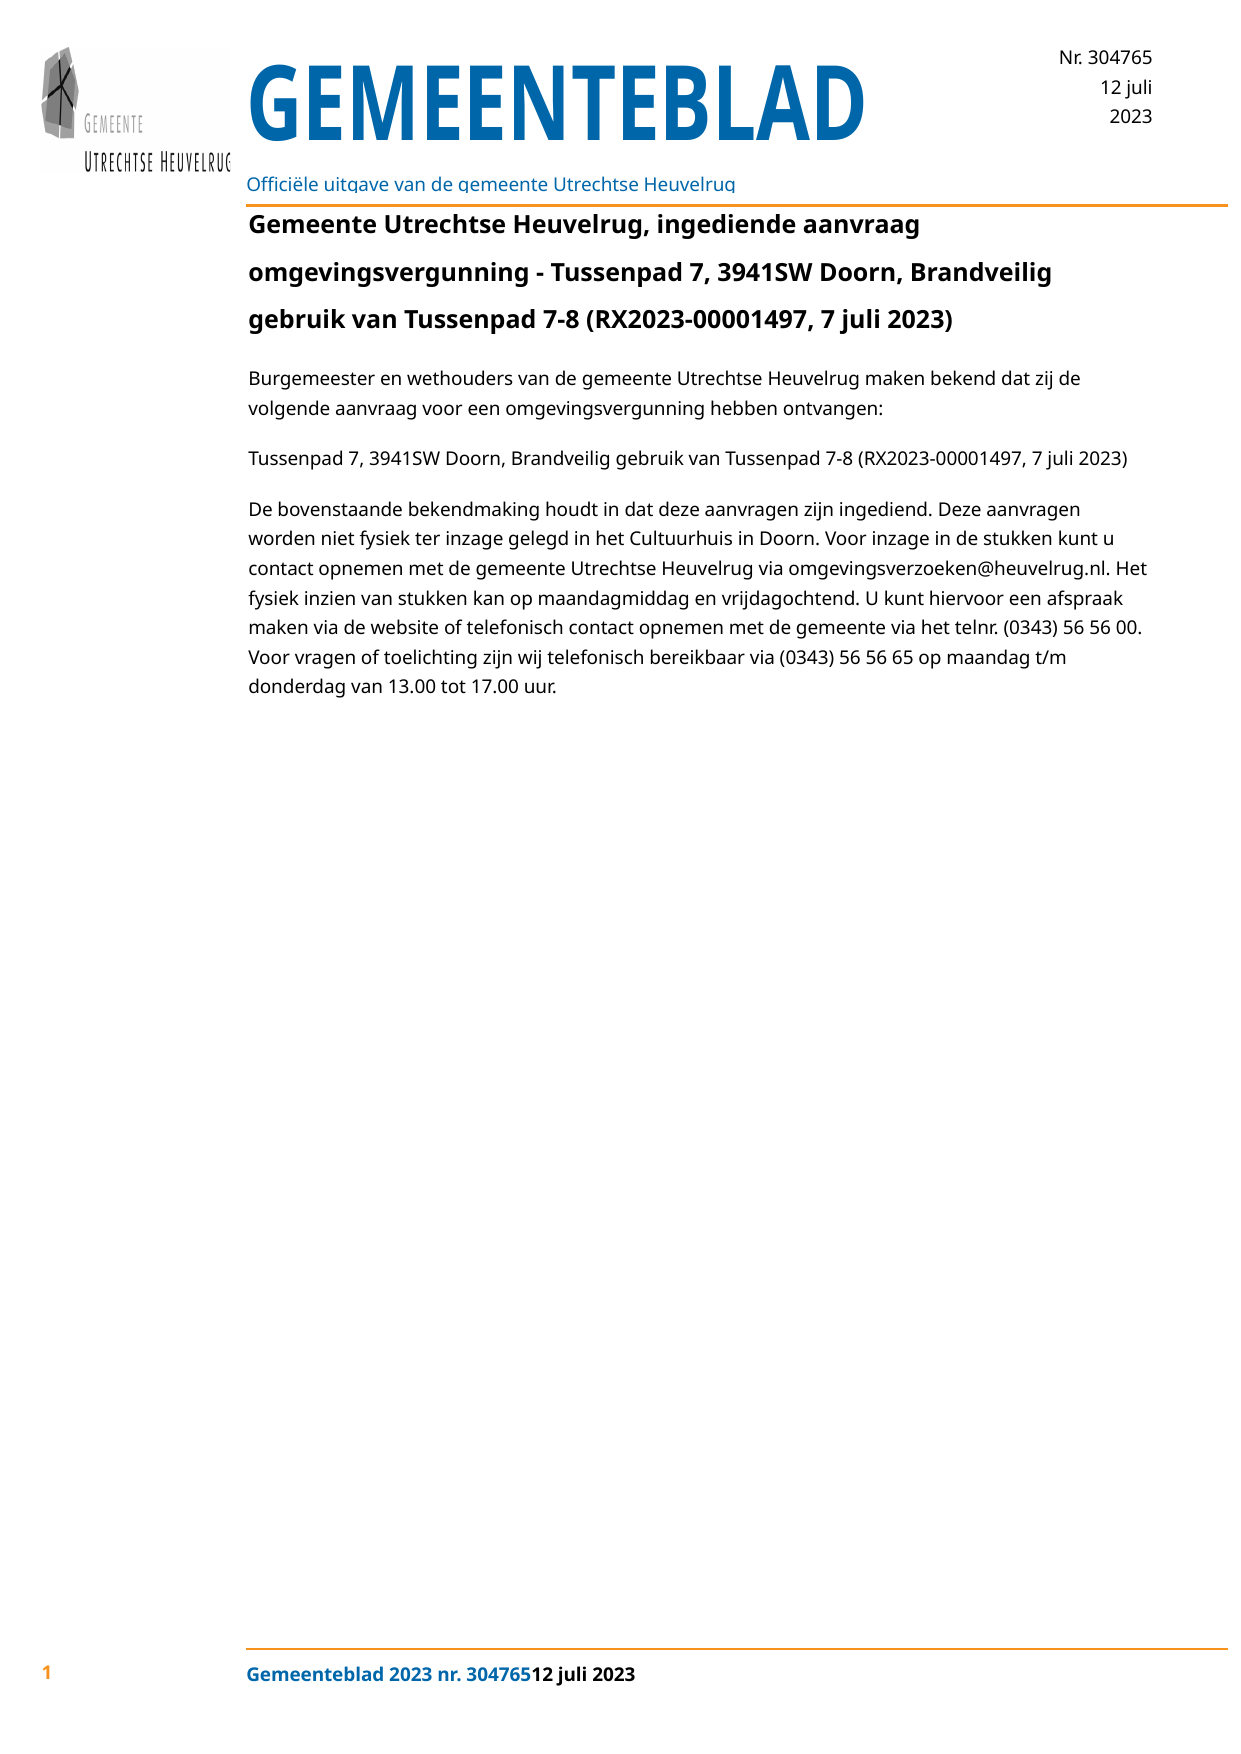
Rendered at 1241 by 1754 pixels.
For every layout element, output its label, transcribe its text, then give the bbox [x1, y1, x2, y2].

text Gemeente Utrechtse Heuvelrug, ingediende aanvraag omgevingsvergunning - Tussenpad 7, 3941SW Doorn, Brandveilig gebruik van Tussenpad 7-8 (RX2023-00001497, 7 juli 2023) [248, 207, 1152, 336]
text Tussenpad 7, 3941SW Doorn, Brandveilig gebruik van Tussenpad 7-8 (RX2023-00001497, 7 juli 2023) [248, 446, 1152, 471]
picture [41, 47, 231, 172]
text Burgemeester en wethouders van de gemeente Utrechtse Heuvelrug maken bekend dat zij de volgende aanvraag voor een omgevingsvergunning hebben ontvangen: [248, 366, 1152, 421]
text De bovenstaande bekendmaking houdt in dat deze aanvragen zijn ingediend. Deze aanvragen worden niet fysiek ter inzage gelegd in het Cultuurhuis in Doorn. Voor inzage in de stukken kunt u contact opnemen met de gemeente Utrechtse Heuvelrug via omgevingsverzoeken@heuvelrug.nl. Het fysiek inzien van stukken kan op maandagmiddag en vrijdagochtend. U kunt hiervoor een afspraak maken via de website of telefonisch contact opnemen met de gemeente via het telnr. (0343) 56 56 00. Voor vragen of toelichting zijn wij telefonisch bereikbaar via (0343) 56 56 65 op maandag t/m donderdag van 13.00 tot 17.00 uur. [248, 496, 1152, 699]
